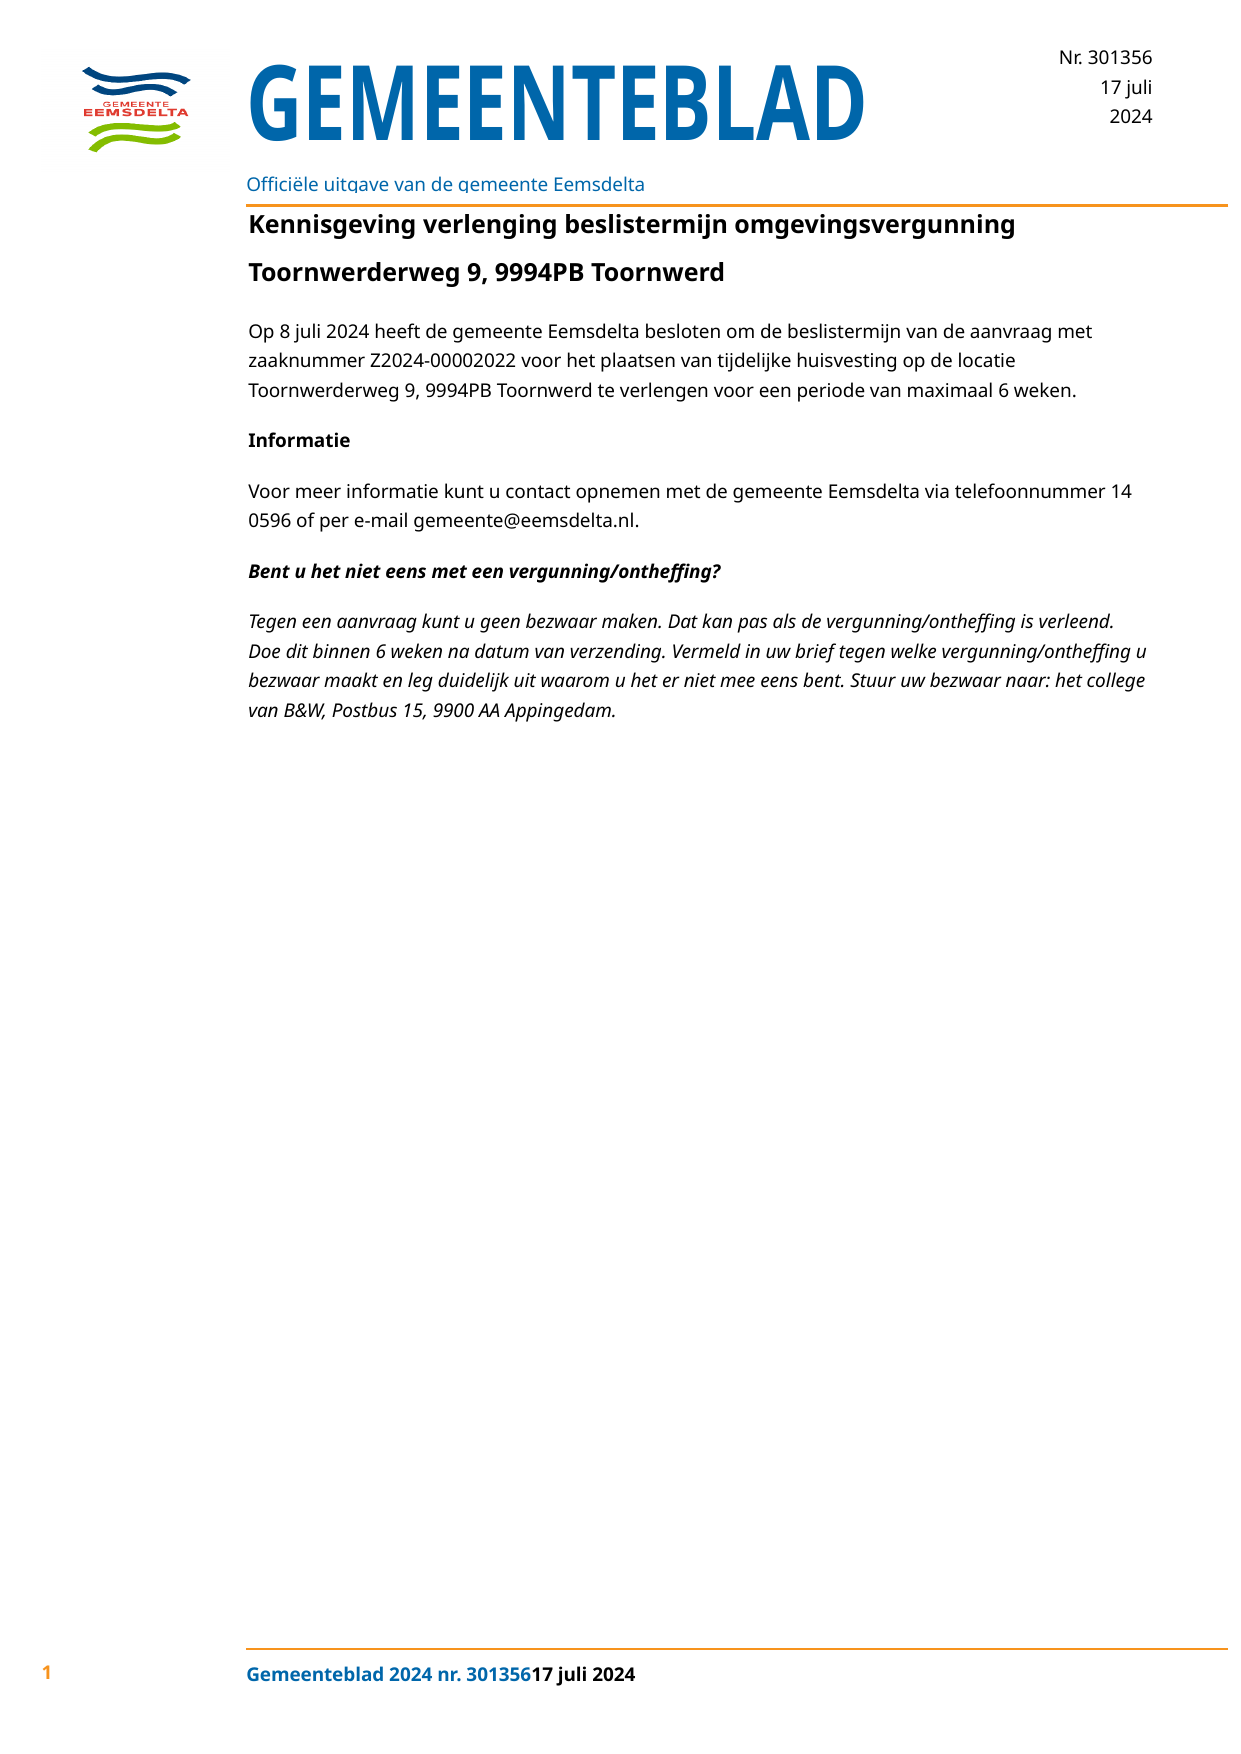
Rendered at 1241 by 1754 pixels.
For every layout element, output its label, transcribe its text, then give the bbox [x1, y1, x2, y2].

text Op 8 juli 2024 heeft de gemeente Eemsdelta besloten om de beslistermijn van de aanvraag met zaaknummer Z2024-00002022 voor het plaatsen van tijdelijke huisvesting op de locatie Toornwerderweg 9, 9994PB Toornwerd te verlengen voor een periode van maximaal 6 weken. [248, 318, 1152, 403]
text Voor meer informatie kunt u contact opnemen met de gemeente Eemsdelta via telefoonnummer 14 0596 of per e-mail gemeente@eemsdelta.nl. [248, 478, 1152, 533]
text Bent u het niet eens met een vergunning/ontheffing? [248, 558, 1152, 584]
text Tegen een aanvraag kunt u geen bezwaar maken. Dat kan pas als de vergunning/ontheffing is verleend. Doe dit binnen 6 weken na datum van verzending. Vermeld in uw brief tegen welke vergunning/ontheffing u bezwaar maakt en leg duidelijk uit waarom u het er niet mee eens bent. Stuur uw bezwaar naar: het college van B&W, Postbus 15, 9900 AA Appingedam. [248, 608, 1152, 723]
text Kennisgeving verlenging beslistermijn omgevingsvergunning Toornwerderweg 9, 9994PB Toornwerd [248, 207, 1152, 288]
text Informatie [248, 427, 1152, 453]
picture [41, 47, 231, 172]
